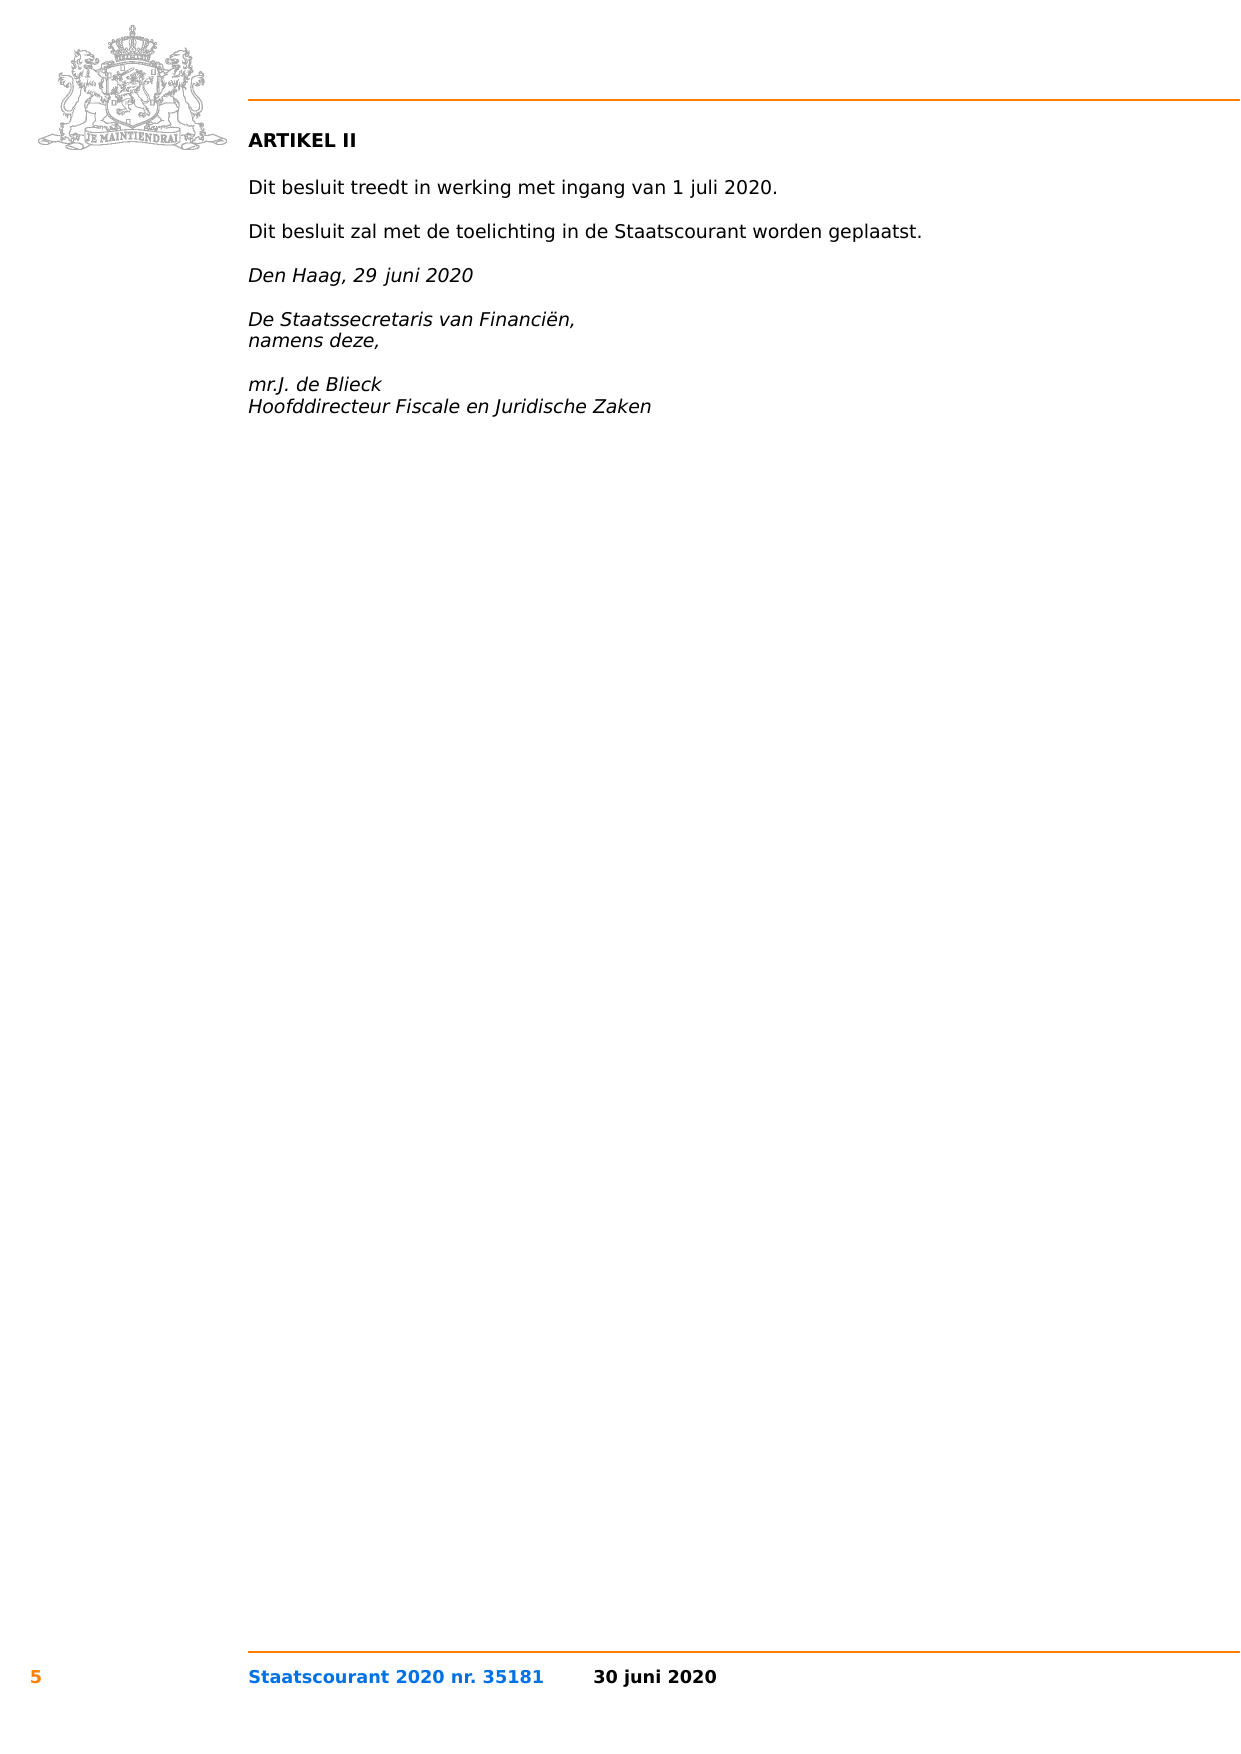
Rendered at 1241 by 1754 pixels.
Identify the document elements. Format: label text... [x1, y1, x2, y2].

subtitle ARTIKEL II [248, 130, 1163, 152]
text Den Haag, 29 juni 2020 [248, 264, 1163, 287]
picture [38, 25, 227, 150]
text Dit besluit treedt in werking met ingang van 1 juli 2020. [248, 177, 1163, 199]
text De Staatssecretaris van Financiën, namens deze, mr.J. de Blieck Hoofddirecteur Fiscale en Juridische Zaken [248, 308, 1163, 418]
text Dit besluit zal met de toelichting in de Staatscourant worden geplaatst. [248, 221, 1163, 243]
